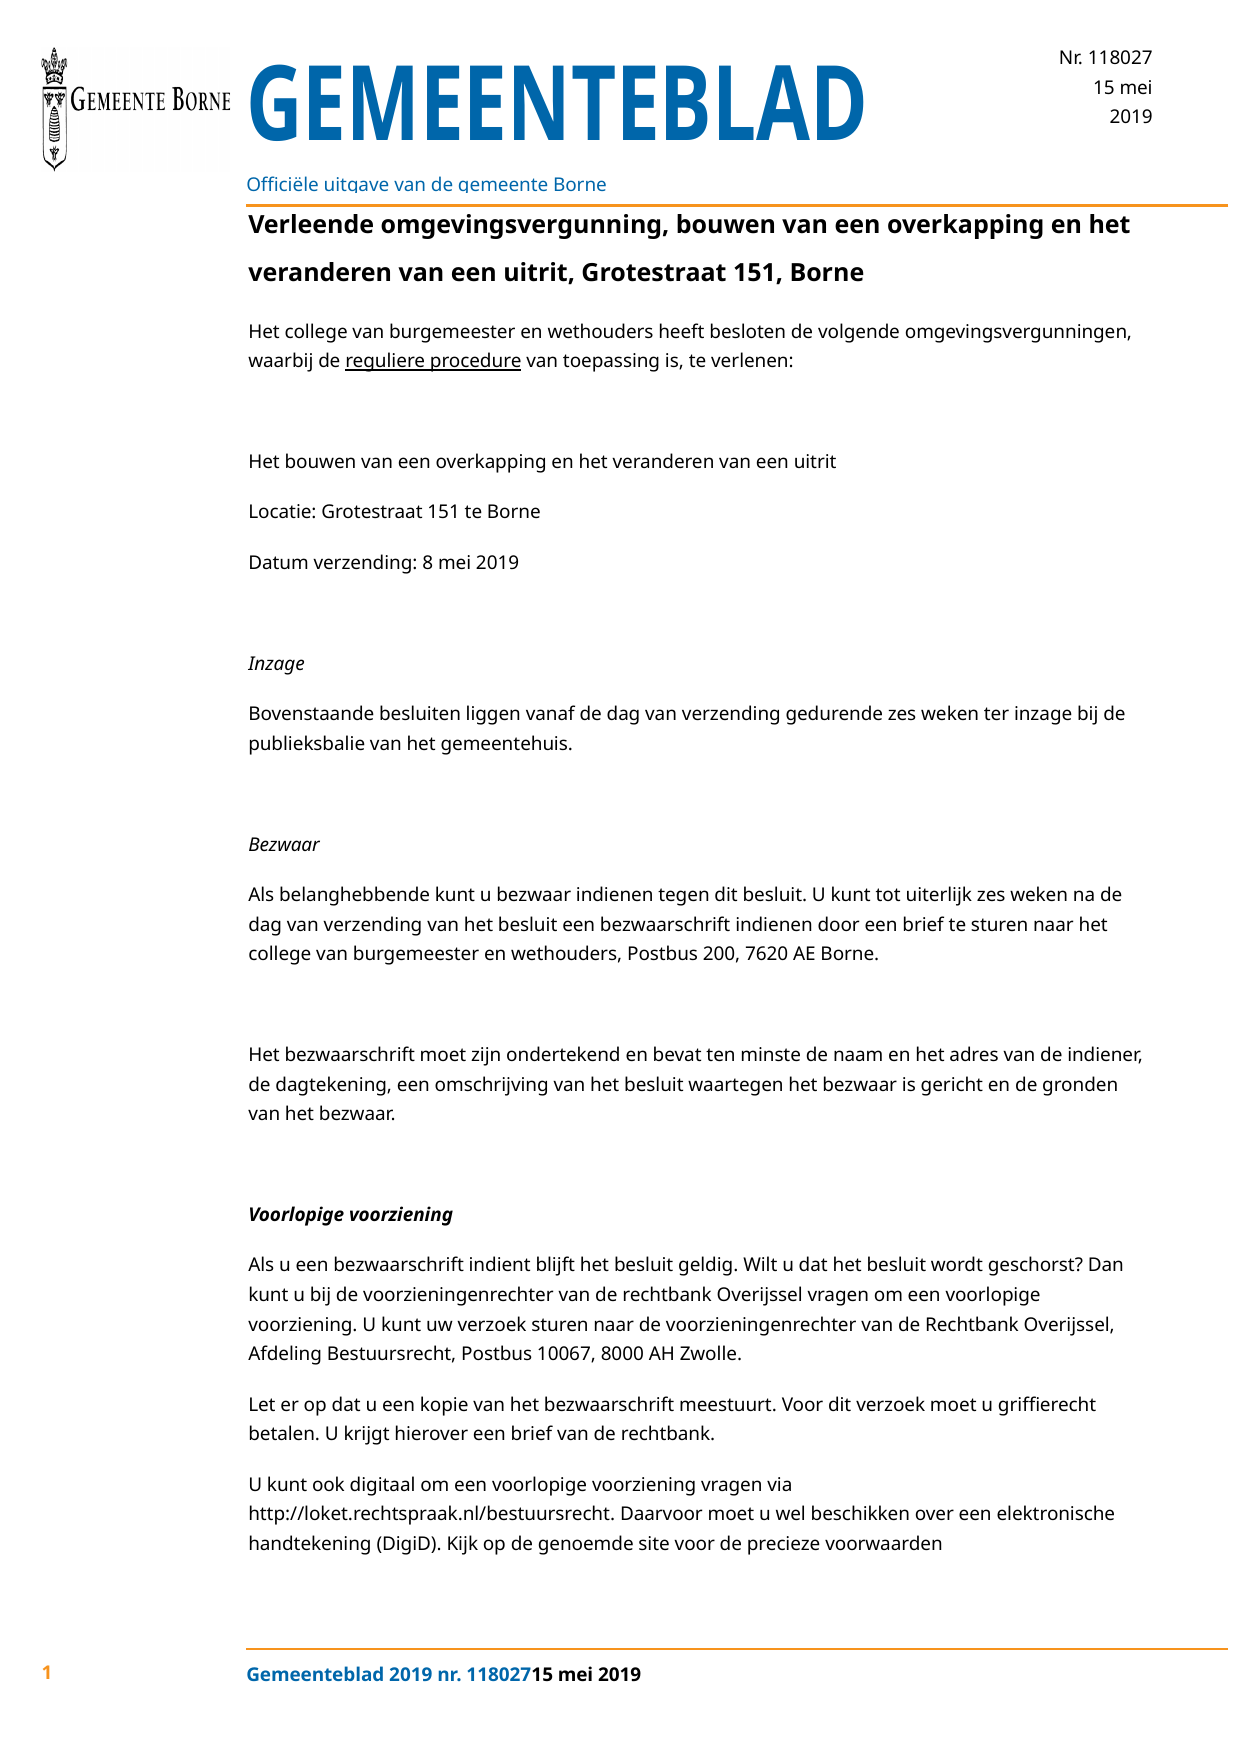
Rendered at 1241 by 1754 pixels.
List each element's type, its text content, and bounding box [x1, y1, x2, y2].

text Het bezwaarschrift moet zijn ondertekend en bevat ten minste de naam en het adres van de indiener, de dagtekening, een omschrijving van het besluit waartegen het bezwaar is gericht en de gronden van het bezwaar. [248, 1041, 1152, 1126]
text Verleende omgevingsvergunning, bouwen van een overkapping en het veranderen van een uitrit, Grotestraat 151, Borne [248, 207, 1152, 288]
text Inzage [248, 650, 1152, 676]
text Als u een bezwaarschrift indient blijft het besluit geldig. Wilt u dat het besluit wordt geschorst? Dan kunt u bij de voorzieningenrechter van de rechtbank Overijssel vragen om een voorlopige voorziening. U kunt uw verzoek sturen naar de voorzieningenrechter van de Rechtbank Overijssel, Afdeling Bestuursrecht, Postbus 10067, 8000 AH Zwolle. [248, 1252, 1152, 1366]
text Locatie: Grotestraat 151 te Borne [248, 499, 1152, 524]
text Bezwaar [248, 831, 1152, 857]
text Bovenstaande besluiten liggen vanaf de dag van verzending gedurende zes weken ter inzage bij de publieksbalie van het gemeentehuis. [248, 700, 1152, 756]
text Als belanghebbende kunt u bezwaar indienen tegen dit besluit. U kunt tot uiterlijk zes weken na de dag van verzending van het besluit een bezwaarschrift indienen door een brief te sturen naar het college van burgemeester en wethouders, Postbus 200, 7620 AE Borne. [248, 881, 1152, 966]
text Voorlopige voorziening [248, 1201, 1152, 1227]
text Het college van burgemeester en wethouders heeft besloten de volgende omgevingsvergunningen, waarbij de reguliere procedure van toepassing is, te verlenen: [248, 318, 1152, 373]
text Datum verzending: 8 mei 2019 [248, 549, 1152, 575]
text Let er op dat u een kopie van het bezwaarschrift meestuurt. Voor dit verzoek moet u griffierecht betalen. U krijgt hierover een brief van de rechtbank. [248, 1391, 1152, 1446]
text Het bouwen van een overkapping en het veranderen van een uitrit [248, 448, 1152, 474]
picture [41, 47, 231, 172]
text U kunt ook digitaal om een voorlopige voorziening vragen via http://loket.rechtspraak.nl/bestuursrecht. Daarvoor moet u wel beschikken over een elektronische handtekening (DigiD). Kijk op de genoemde site voor de precieze voorwaarden [248, 1471, 1152, 1556]
